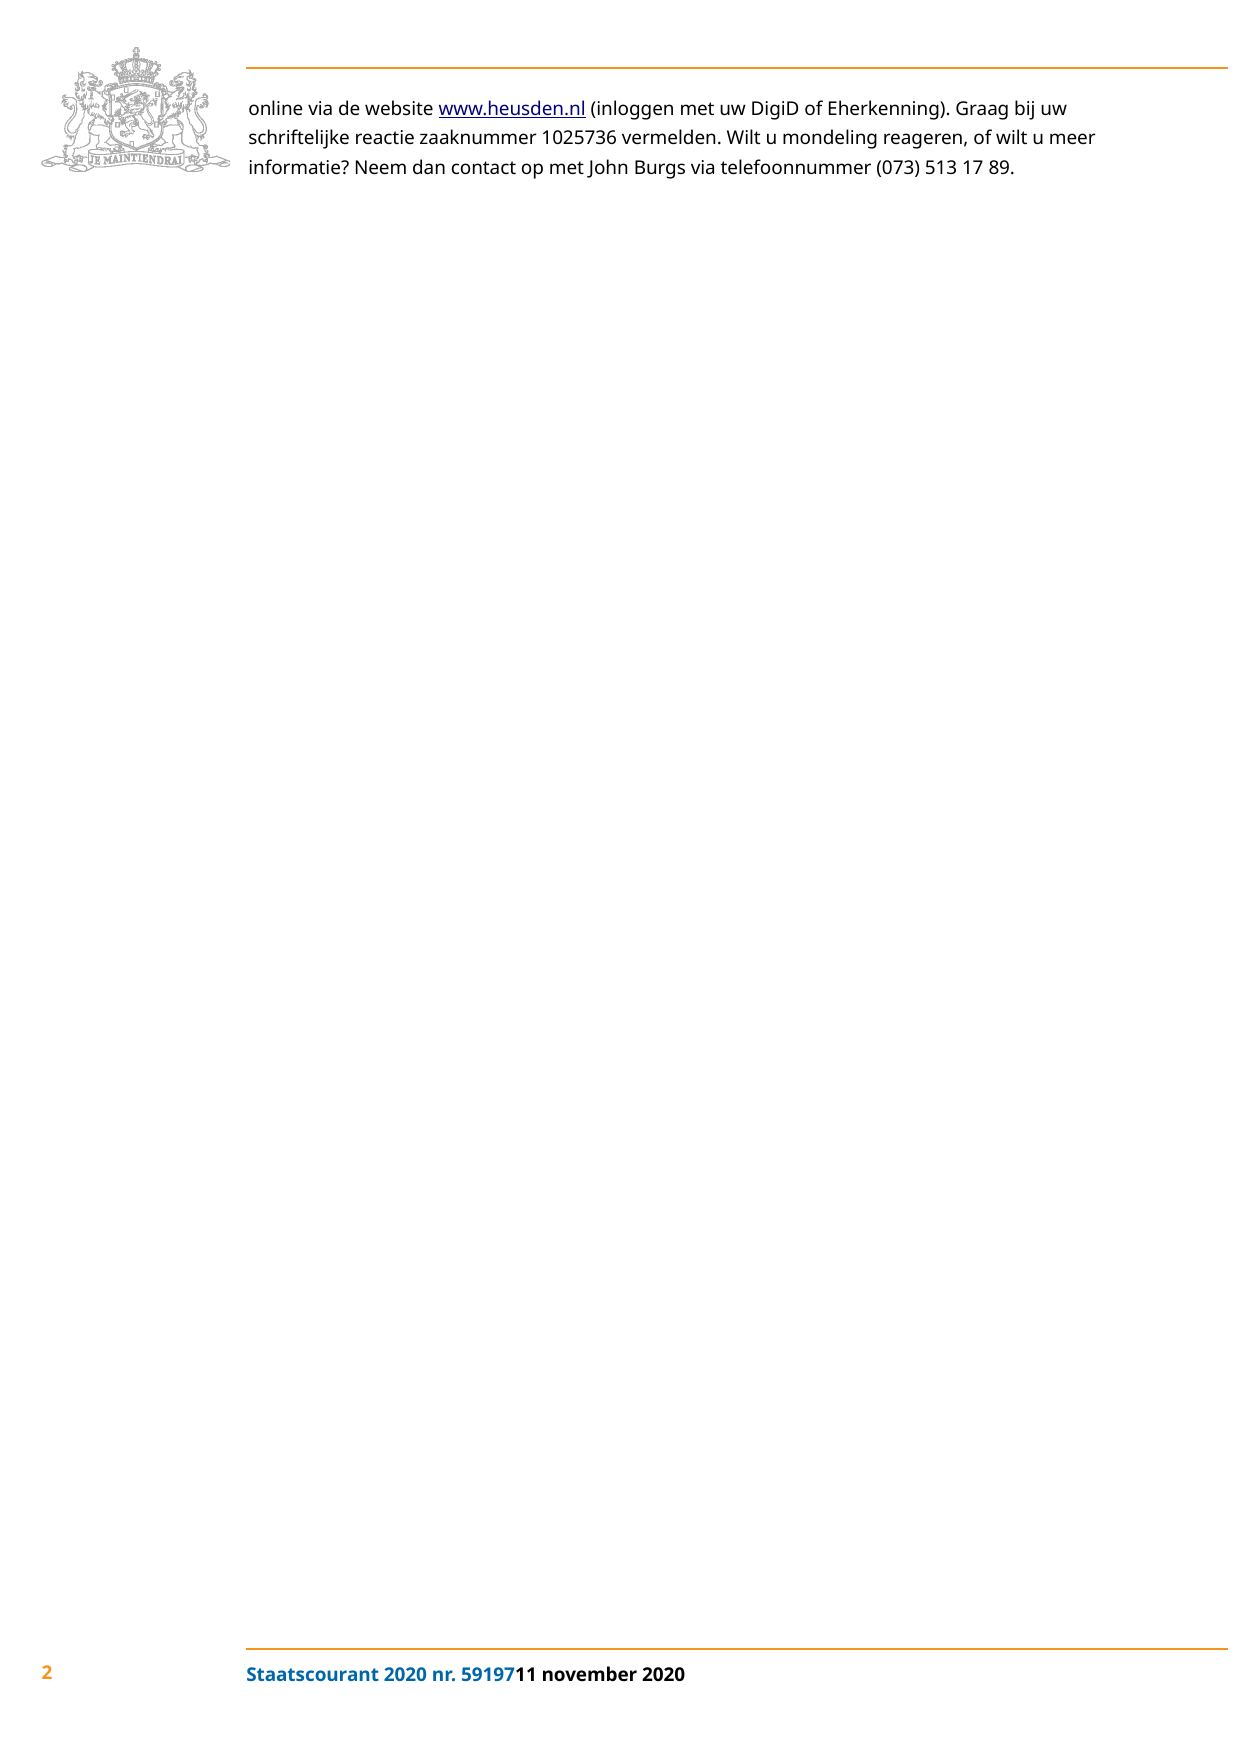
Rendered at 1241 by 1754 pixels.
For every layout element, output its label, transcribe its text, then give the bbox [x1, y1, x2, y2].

picture [41, 47, 231, 172]
text online via de website www.heusden.nl (inloggen met uw DigiD of Eherkenning). Graag bij uw schriftelijke reactie zaaknummer 1025736 vermelden. Wilt u mondeling reageren, of wilt u meer informatie? Neem dan contact op met John Burgs via telefoonnummer (073) 513 17 89. [248, 95, 1152, 180]
